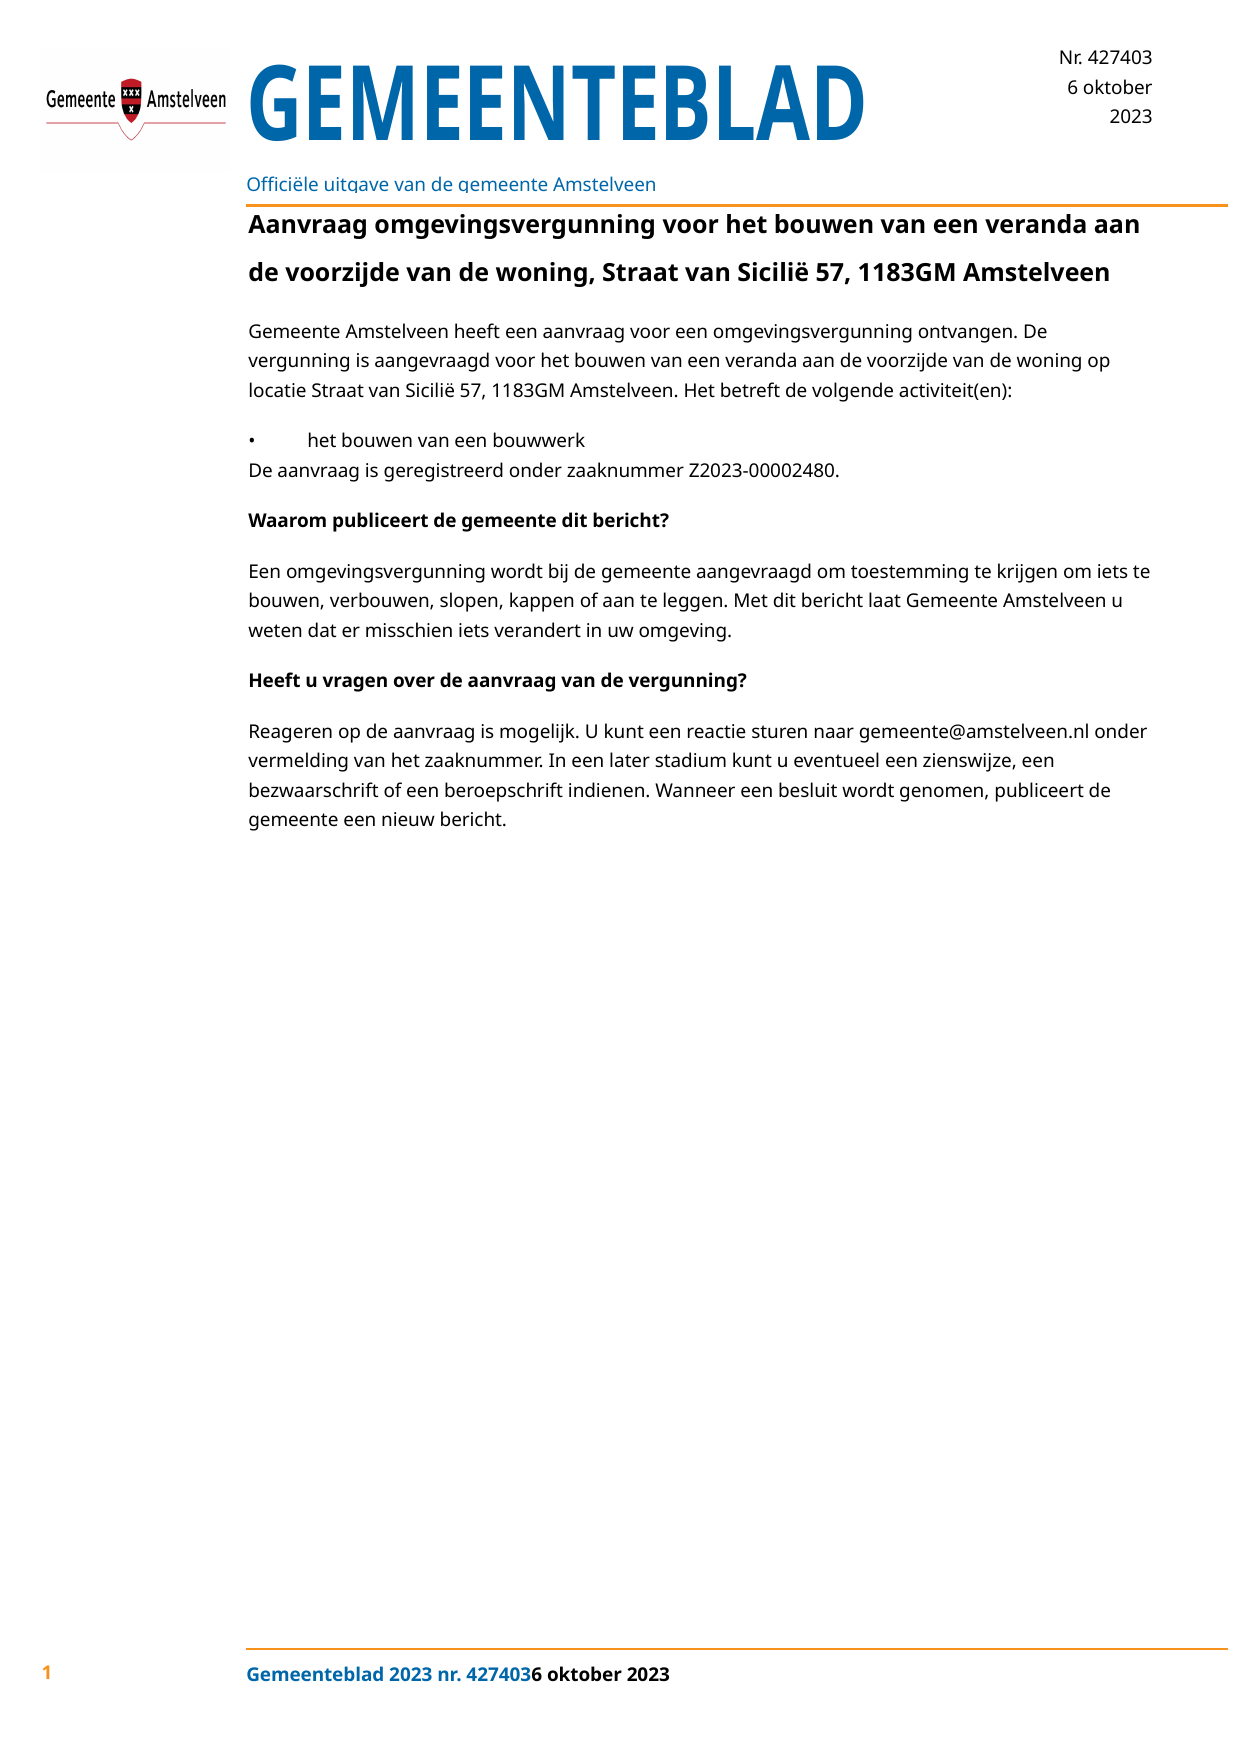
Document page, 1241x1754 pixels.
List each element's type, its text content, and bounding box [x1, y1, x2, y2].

list het bouwen van een bouwwerk [248, 427, 1152, 453]
picture [41, 47, 231, 172]
text Een omgevingsvergunning wordt bij de gemeente aangevraagd om toestemming te krijgen om iets te bouwen, verbouwen, slopen, kappen of aan te leggen. Met dit bericht laat Gemeente Amstelveen u weten dat er misschien iets verandert in uw omgeving. [248, 558, 1152, 643]
text Aanvraag omgevingsvergunning voor het bouwen van een veranda aan de voorzijde van de woning, Straat van Sicilië 57, 1183GM Amstelveen [248, 207, 1152, 288]
text Waarom publiceert de gemeente dit bericht? [248, 507, 1152, 533]
text Reageren op de aanvraag is mogelijk. U kunt een reactie sturen naar gemeente@amstelveen.nl onder vermelding van het zaaknummer. In een later stadium kunt u eventueel een zienswijze, een bezwaarschrift of een beroepschrift indienen. Wanneer een besluit wordt genomen, publiceert de gemeente een nieuw bericht. [248, 718, 1152, 832]
text Heeft u vragen over de aanvraag van de vergunning? [248, 667, 1152, 693]
text De aanvraag is geregistreerd onder zaaknummer Z2023-00002480. [248, 457, 1152, 483]
text Gemeente Amstelveen heeft een aanvraag voor een omgevingsvergunning ontvangen. De vergunning is aangevraagd voor het bouwen van een veranda aan de voorzijde van de woning op locatie Straat van Sicilië 57, 1183GM Amstelveen. Het betreft de volgende activiteit(en): [248, 318, 1152, 403]
